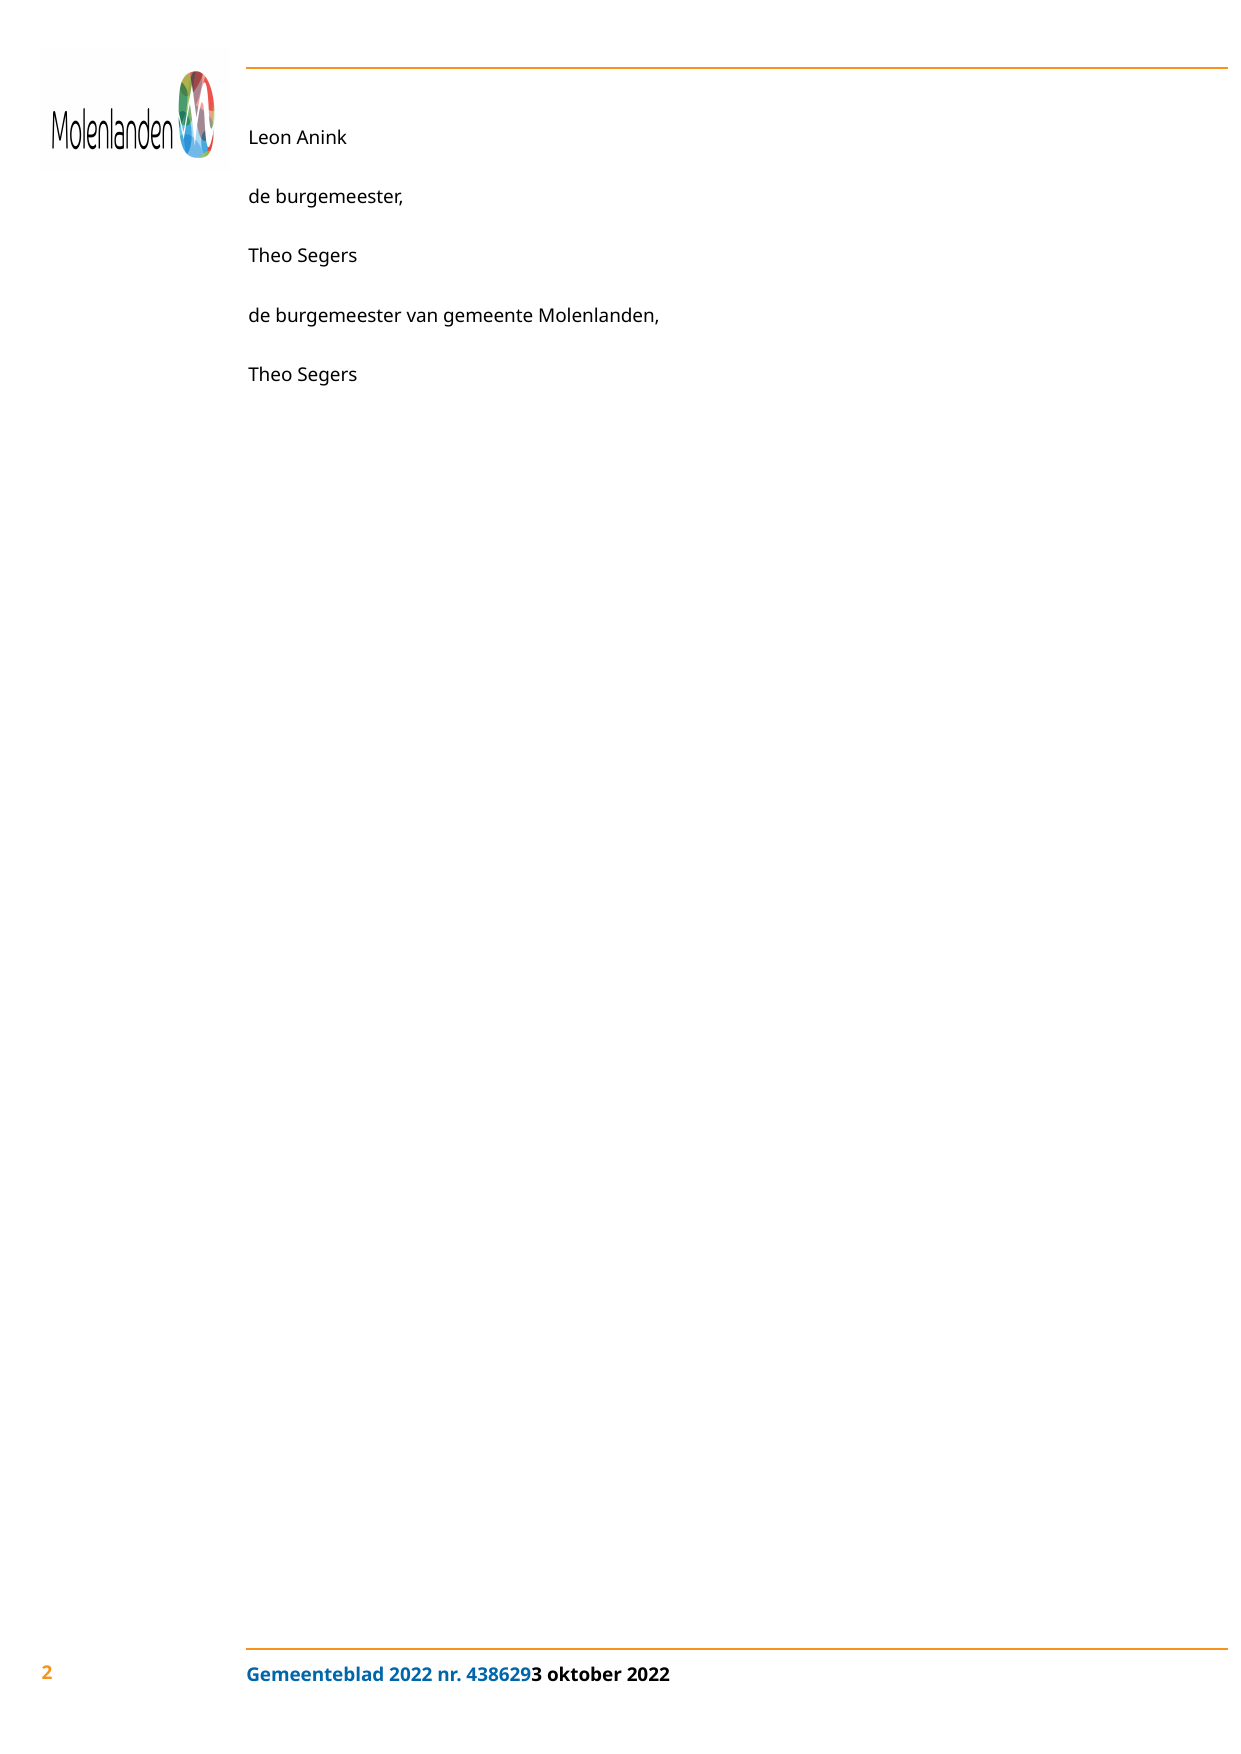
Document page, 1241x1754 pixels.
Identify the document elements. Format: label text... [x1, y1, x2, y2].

picture [41, 47, 231, 172]
text Theo Segers [248, 243, 1152, 268]
text de burgemeester van gemeente Molenlanden, [248, 302, 1152, 328]
text Theo Segers [248, 361, 1152, 387]
text de burgemeester, [248, 183, 1152, 209]
text Leon Anink [248, 124, 1152, 150]
